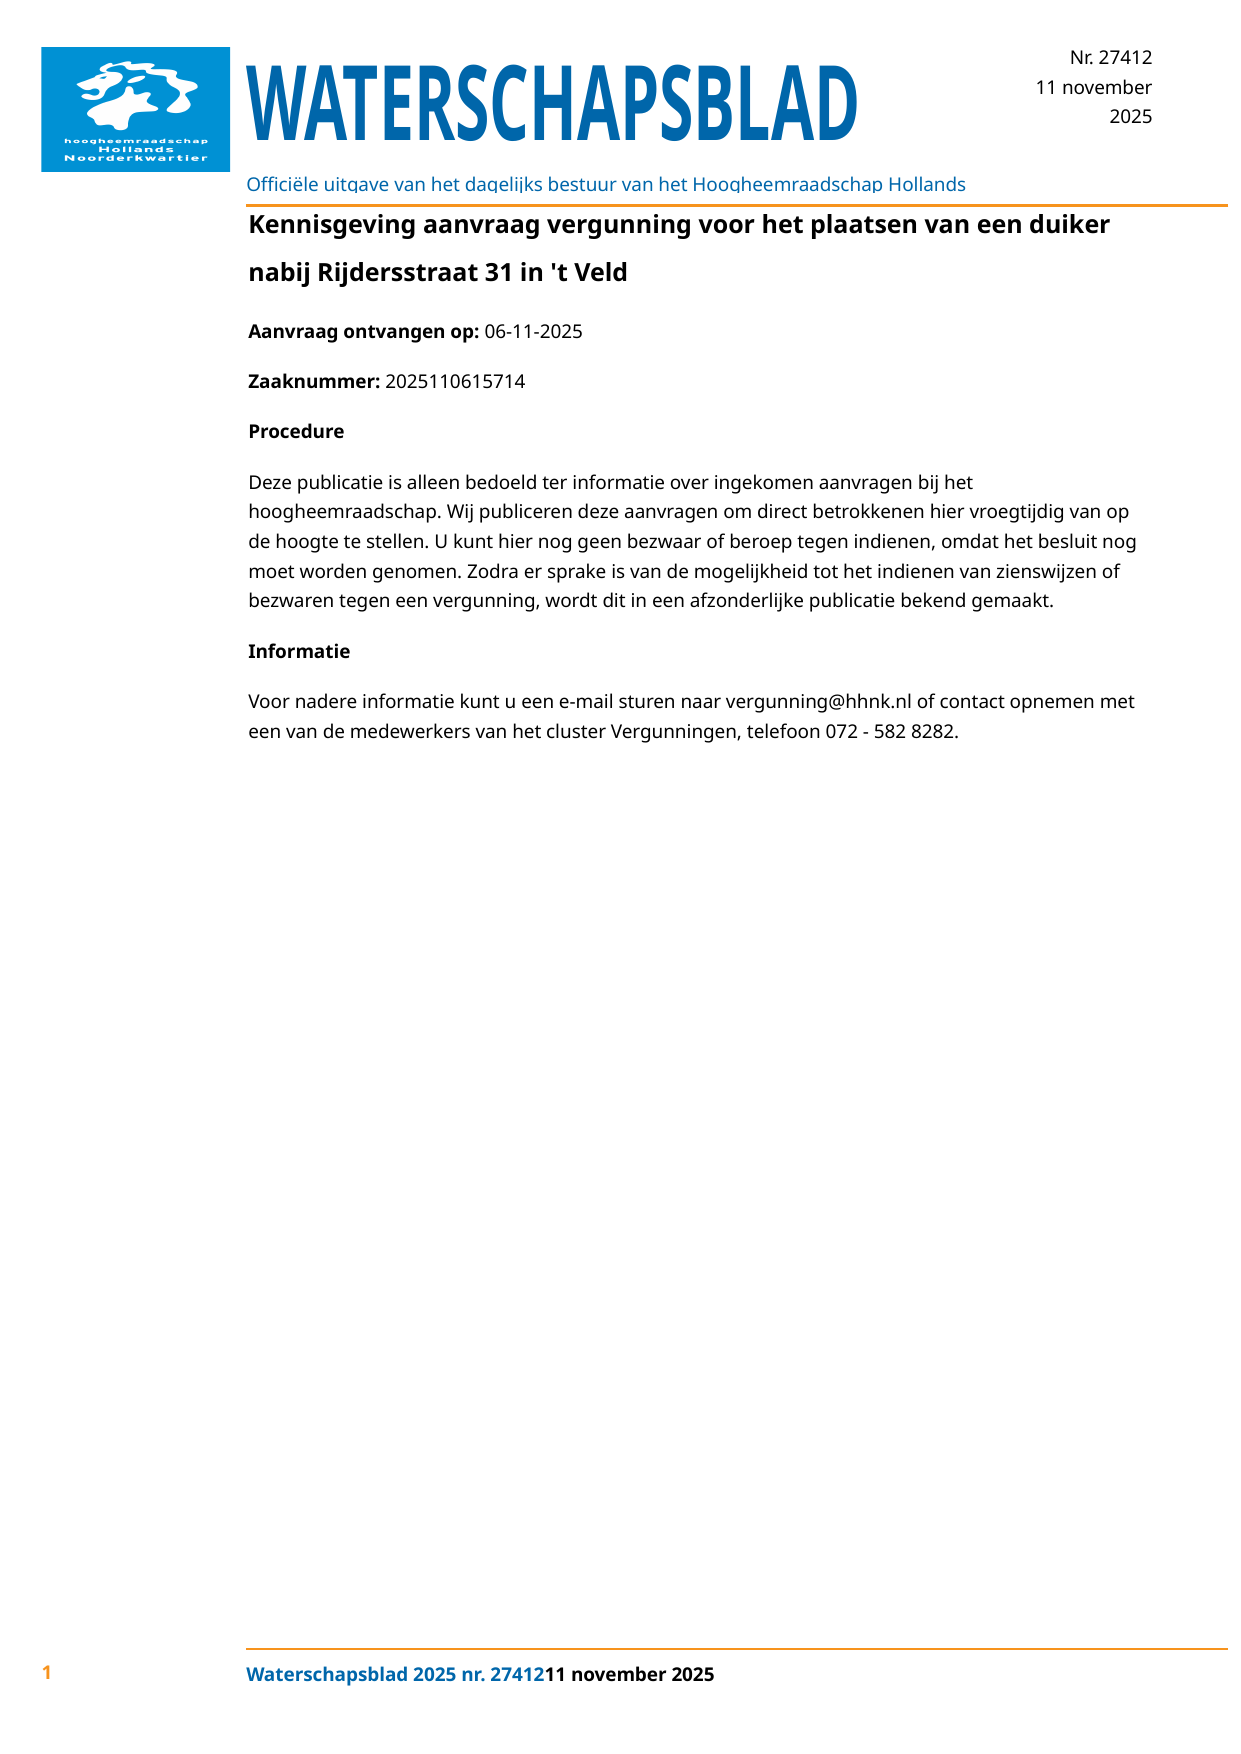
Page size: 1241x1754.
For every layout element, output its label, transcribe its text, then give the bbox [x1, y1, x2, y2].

text Zaaknummer: 2025110615714 [248, 368, 1152, 394]
text Informatie [248, 638, 1152, 664]
picture [129, 76, 144, 82]
text Voor nadere informatie kunt u een e-mail sturen naar vergunning@hhnk.nl of contact opnemen met een van de medewerkers van het cluster Vergunningen, telefoon 072 - 582 8282. [248, 688, 1152, 744]
picture [118, 62, 197, 112]
text Aanvraag ontvangen op: 06-11-2025 [248, 318, 1152, 344]
picture [88, 87, 157, 130]
text Deze publicatie is alleen bedoeld ter informatie over ingekomen aanvragen bij het hoogheemraadschap. Wij publiceren deze aanvragen om direct betrokkenen hier vroegtijdig van op de hoogte te stellen. U kunt hier nog geen bezwaar of beroep tegen indienen, omdat het besluit nog moet worden genomen. Zodra er sprake is van de mogelijkheid tot het indienen van zienswijzen of bezwaren tegen een vergunning, wordt dit in een afzonderlijke publicatie bekend gemaakt. [248, 469, 1152, 613]
text Procedure [248, 419, 1152, 444]
picture [78, 64, 122, 99]
text Kennisgeving aanvraag vergunning voor het plaatsen van een duiker nabij Rijdersstraat 31 in 't Veld [248, 207, 1152, 288]
